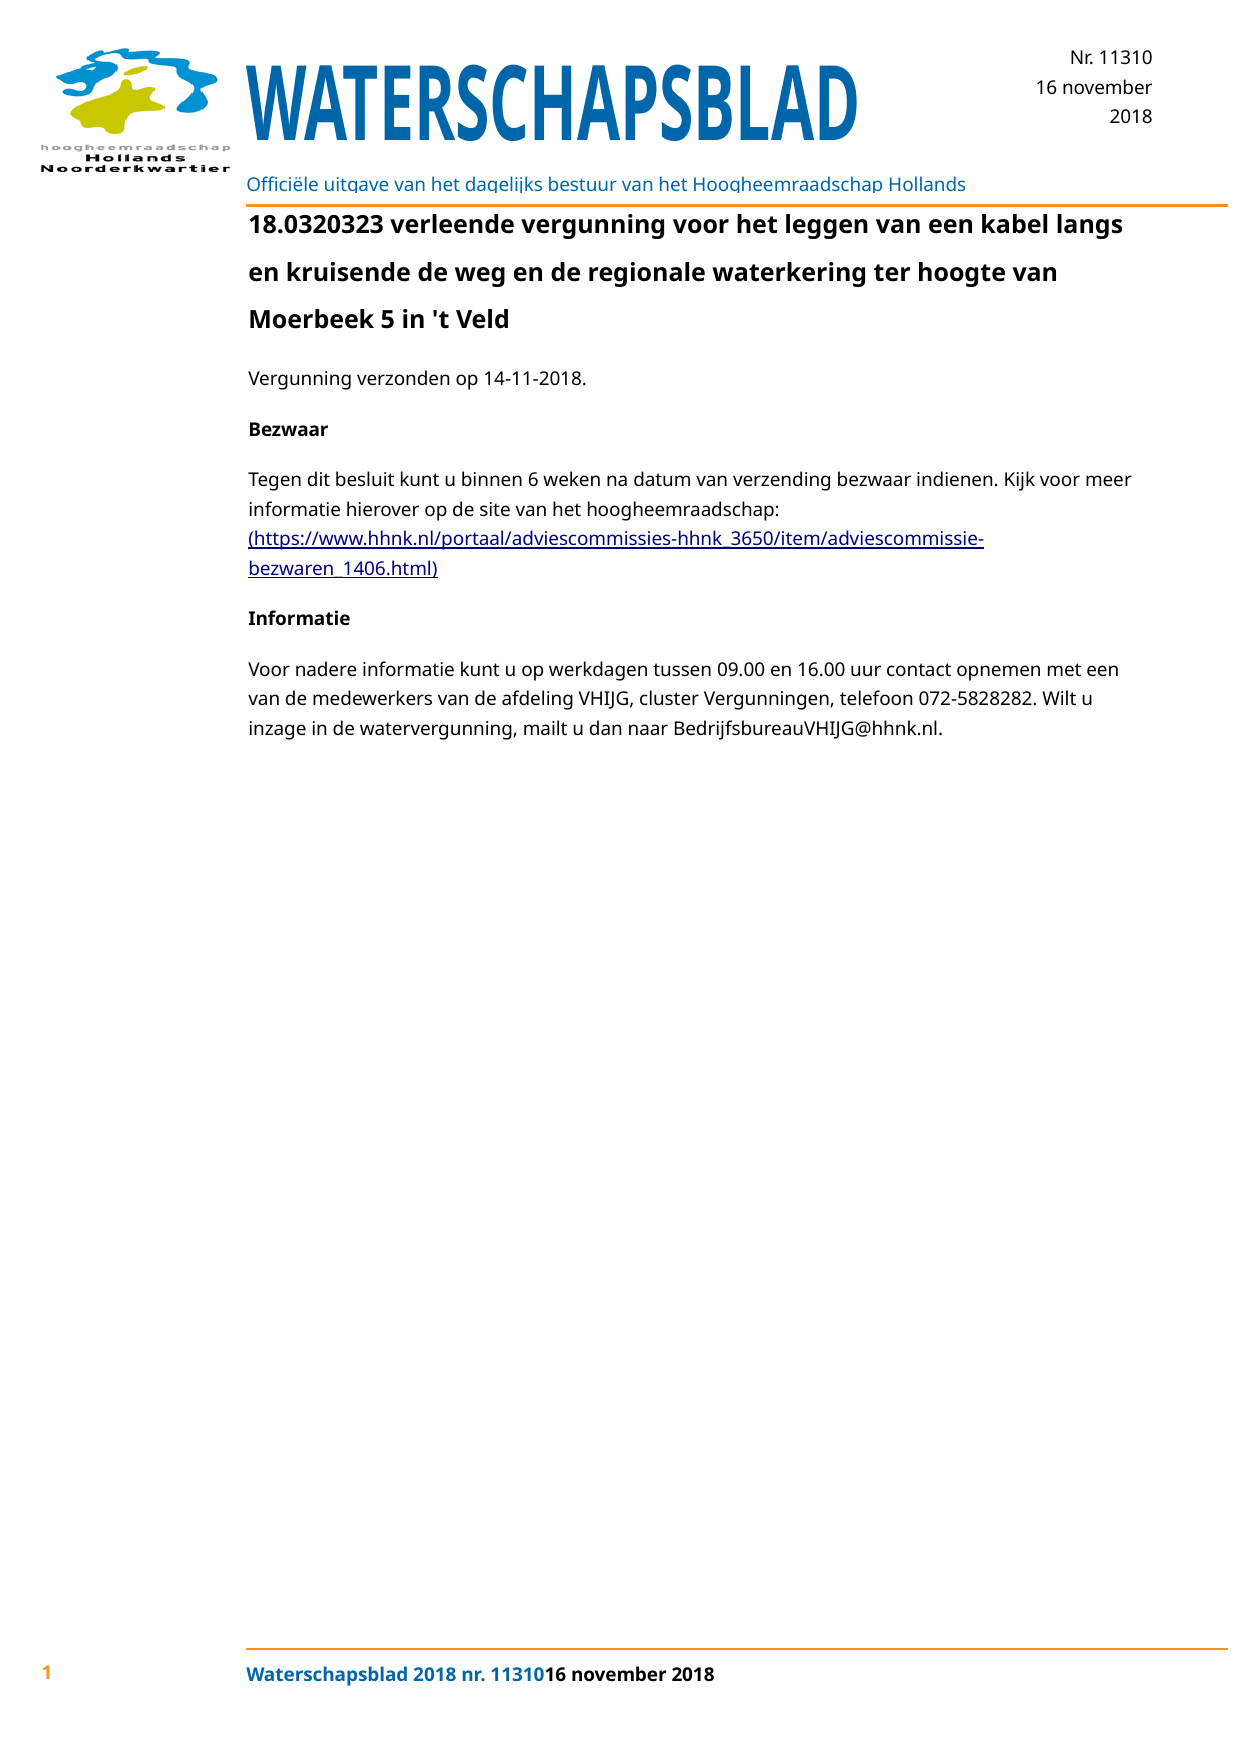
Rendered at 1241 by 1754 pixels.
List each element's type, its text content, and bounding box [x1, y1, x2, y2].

text Vergunning verzonden op 14-11-2018. [248, 366, 1152, 391]
text Voor nadere informatie kunt u op werkdagen tussen 09.00 en 16.00 uur contact opnemen met een van de medewerkers van de afdeling VHIJG, cluster Vergunningen, telefoon 072-5828282. Wilt u inzage in de watervergunning, mailt u dan naar BedrijfsbureauVHIJG@hhnk.nl. [248, 656, 1152, 741]
picture [41, 47, 231, 172]
text Bezwaar [248, 416, 1152, 442]
text Tegen dit besluit kunt u binnen 6 weken na datum van verzending bezwaar indienen. Kijk voor meer informatie hierover op de site van het hoogheemraadschap: (https://www.hhnk.nl/portaal/adviescommissies-hhnk_3650/item/adviescommissie-bezwaren_1406.html) [248, 466, 1152, 581]
text Informatie [248, 606, 1152, 631]
text 18.0320323 verleende vergunning voor het leggen van een kabel langs en kruisende de weg en de regionale waterkering ter hoogte van Moerbeek 5 in 't Veld [248, 207, 1152, 336]
